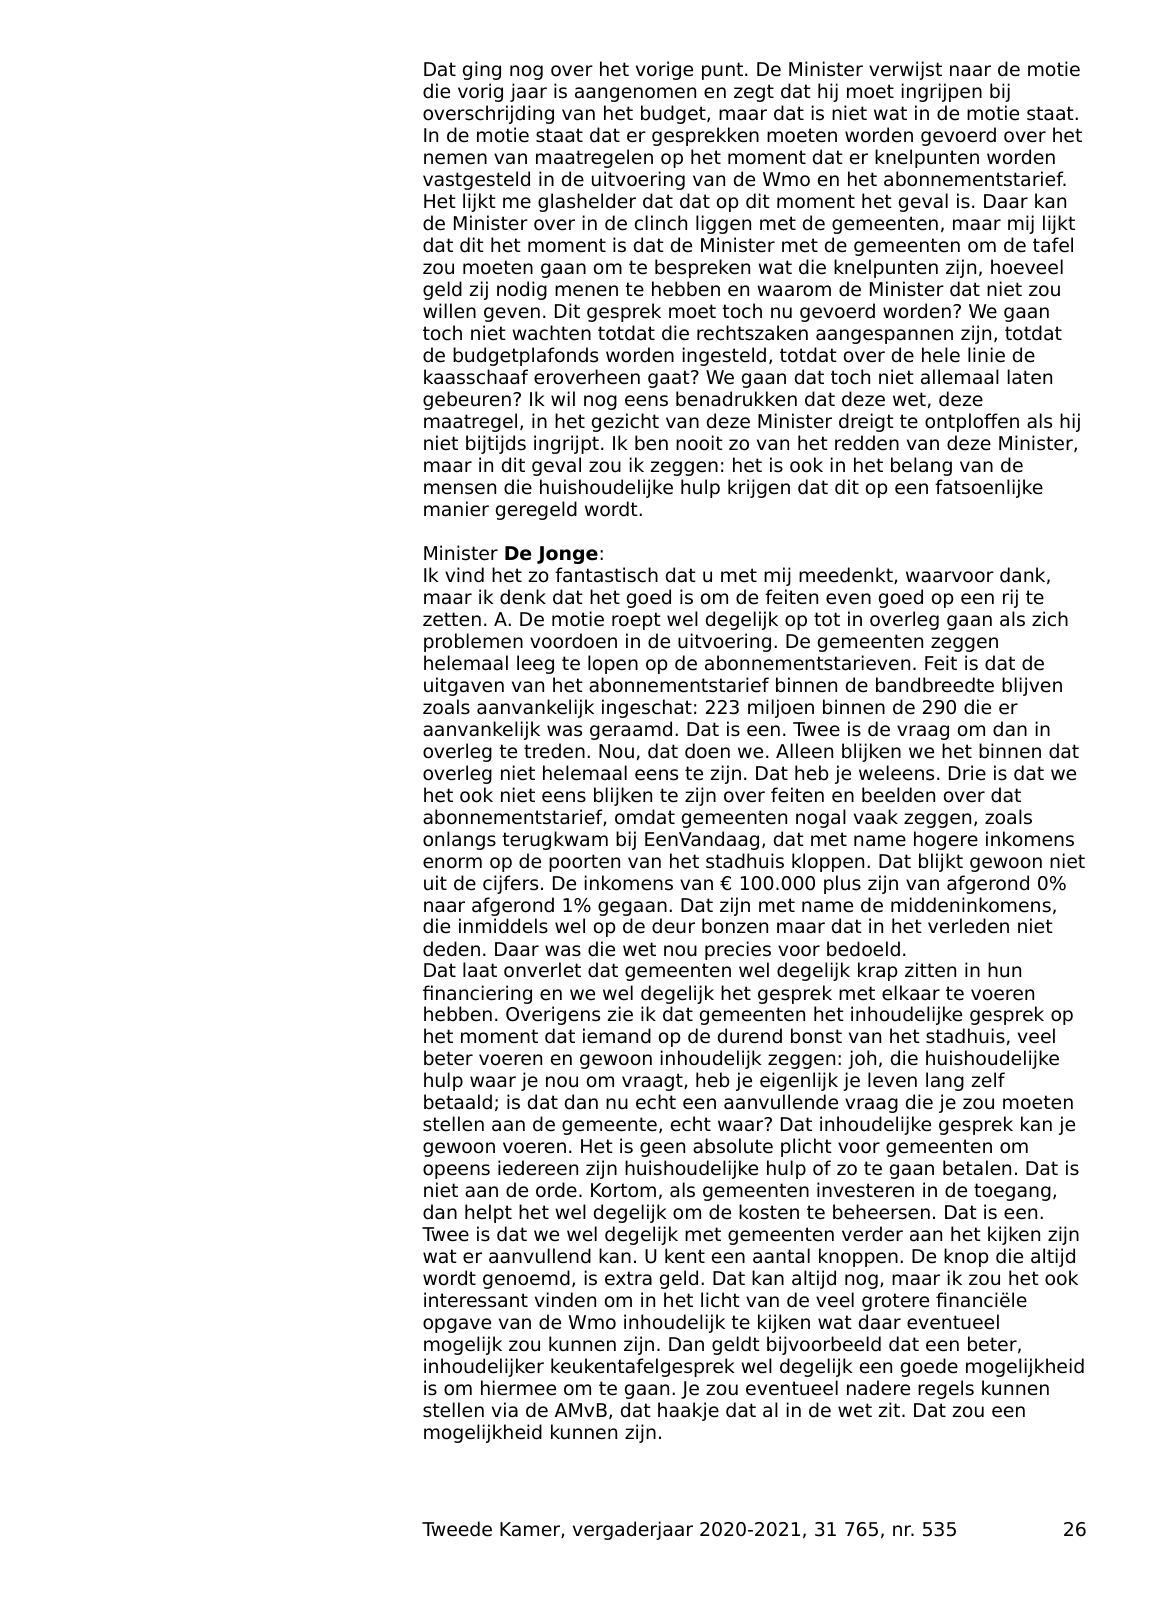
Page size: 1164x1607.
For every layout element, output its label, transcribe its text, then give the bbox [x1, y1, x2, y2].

text Dat laat onverlet dat gemeenten wel degelijk krap zitten in hun financiering en we wel degelijk het gesprek met elkaar te voeren hebben. Overigens zie ik dat gemeenten het inhoudelijke gesprek op het moment dat iemand op de durend bonst van het stadhuis, veel beter voeren en gewoon inhoudelijk zeggen: joh, die huishoudelijke hulp waar je nou om vraagt, heb je eigenlijk je leven lang zelf betaald; is dat dan nu echt een aanvullende vraag die je zou moeten stellen aan de gemeente, echt waar? Dat inhoudelijke gesprek kan je gewoon voeren. Het is geen absolute plicht voor gemeenten om opeens iedereen zijn huishoudelijke hulp of zo te gaan betalen. Dat is niet aan de orde. Kortom, als gemeenten investeren in de toegang, dan helpt het wel degelijk om de kosten te beheersen. Dat is een. [422, 960, 1087, 1224]
text Twee is dat we wel degelijk met gemeenten verder aan het kijken zijn wat er aanvullend kan. U kent een aantal knoppen. De knop die altijd wordt genoemd, is extra geld. Dat kan altijd nog, maar ik zou het ook interessant vinden om in het licht van de veel grotere financiële opgave van de Wmo inhoudelijk te kijken wat daar eventueel mogelijk zou kunnen zijn. Dan geldt bijvoorbeeld dat een beter, inhoudelijker keukentafelgesprek wel degelijk een goede mogelijkheid is om hiermee om te gaan. Je zou eventueel nadere regels kunnen stellen via de AMvB, dat haakje dat al in de wet zit. Dat zou een mogelijkheid kunnen zijn. [422, 1224, 1087, 1444]
text Ik vind het zo fantastisch dat u met mij meedenkt, waarvoor dank, maar ik denk dat het goed is om de feiten even goed op een rij te zetten. A. De motie roept wel degelijk op tot in overleg gaan als zich problemen voordoen in de uitvoering. De gemeenten zeggen helemaal leeg te lopen op de abonnementstarieven. Feit is dat de uitgaven van het abonnementstarief binnen de bandbreedte blijven zoals aanvankelijk ingeschat: 223 miljoen binnen de 290 die er aanvankelijk was geraamd. Dat is een. Twee is de vraag om dan in overleg te treden. Nou, dat doen we. Alleen blijken we het binnen dat overleg niet helemaal eens te zijn. Dat heb je weleens. Drie is dat we het ook niet eens blijken te zijn over feiten en beelden over dat abonnementstarief, omdat gemeenten nogal vaak zeggen, zoals onlangs terugkwam bij EenVandaag, dat met name hogere inkomens enorm op de poorten van het stadhuis kloppen. Dat blijkt gewoon niet uit de cijfers. De inkomens van € 100.000 plus zijn van afgerond 0% naar afgerond 1% gegaan. Dat zijn met name de middeninkomens, die inmiddels wel op de deur bonzen maar dat in het verleden niet deden. Daar was die wet nou precies voor bedoeld. [422, 565, 1087, 960]
text Minister De Jonge: [422, 543, 1087, 565]
text Dat ging nog over het vorige punt. De Minister verwijst naar de motie die vorig jaar is aangenomen en zegt dat hij moet ingrijpen bij overschrijding van het budget, maar dat is niet wat in de motie staat. In de motie staat dat er gesprekken moeten worden gevoerd over het nemen van maatregelen op het moment dat er knelpunten worden vastgesteld in de uitvoering van de Wmo en het abonnementstarief. Het lijkt me glashelder dat dat op dit moment het geval is. Daar kan de Minister over in de clinch liggen met de gemeenten, maar mij lijkt dat dit het moment is dat de Minister met de gemeenten om de tafel zou moeten gaan om te bespreken wat die knelpunten zijn, hoeveel geld zij nodig menen te hebben en waarom de Minister dat niet zou willen geven. Dit gesprek moet toch nu gevoerd worden? We gaan toch niet wachten totdat die rechtszaken aangespannen zijn, totdat de budgetplafonds worden ingesteld, totdat over de hele linie de kaasschaaf eroverheen gaat? We gaan dat toch niet allemaal laten gebeuren? Ik wil nog eens benadrukken dat deze wet, deze maatregel, in het gezicht van deze Minister dreigt te ontploffen als hij niet bijtijds ingrijpt. Ik ben nooit zo van het redden van deze Minister, maar in dit geval zou ik zeggen: het is ook in het belang van de mensen die huishoudelijke hulp krijgen dat dit op een fatsoenlijke manier geregeld wordt. [422, 59, 1087, 521]
